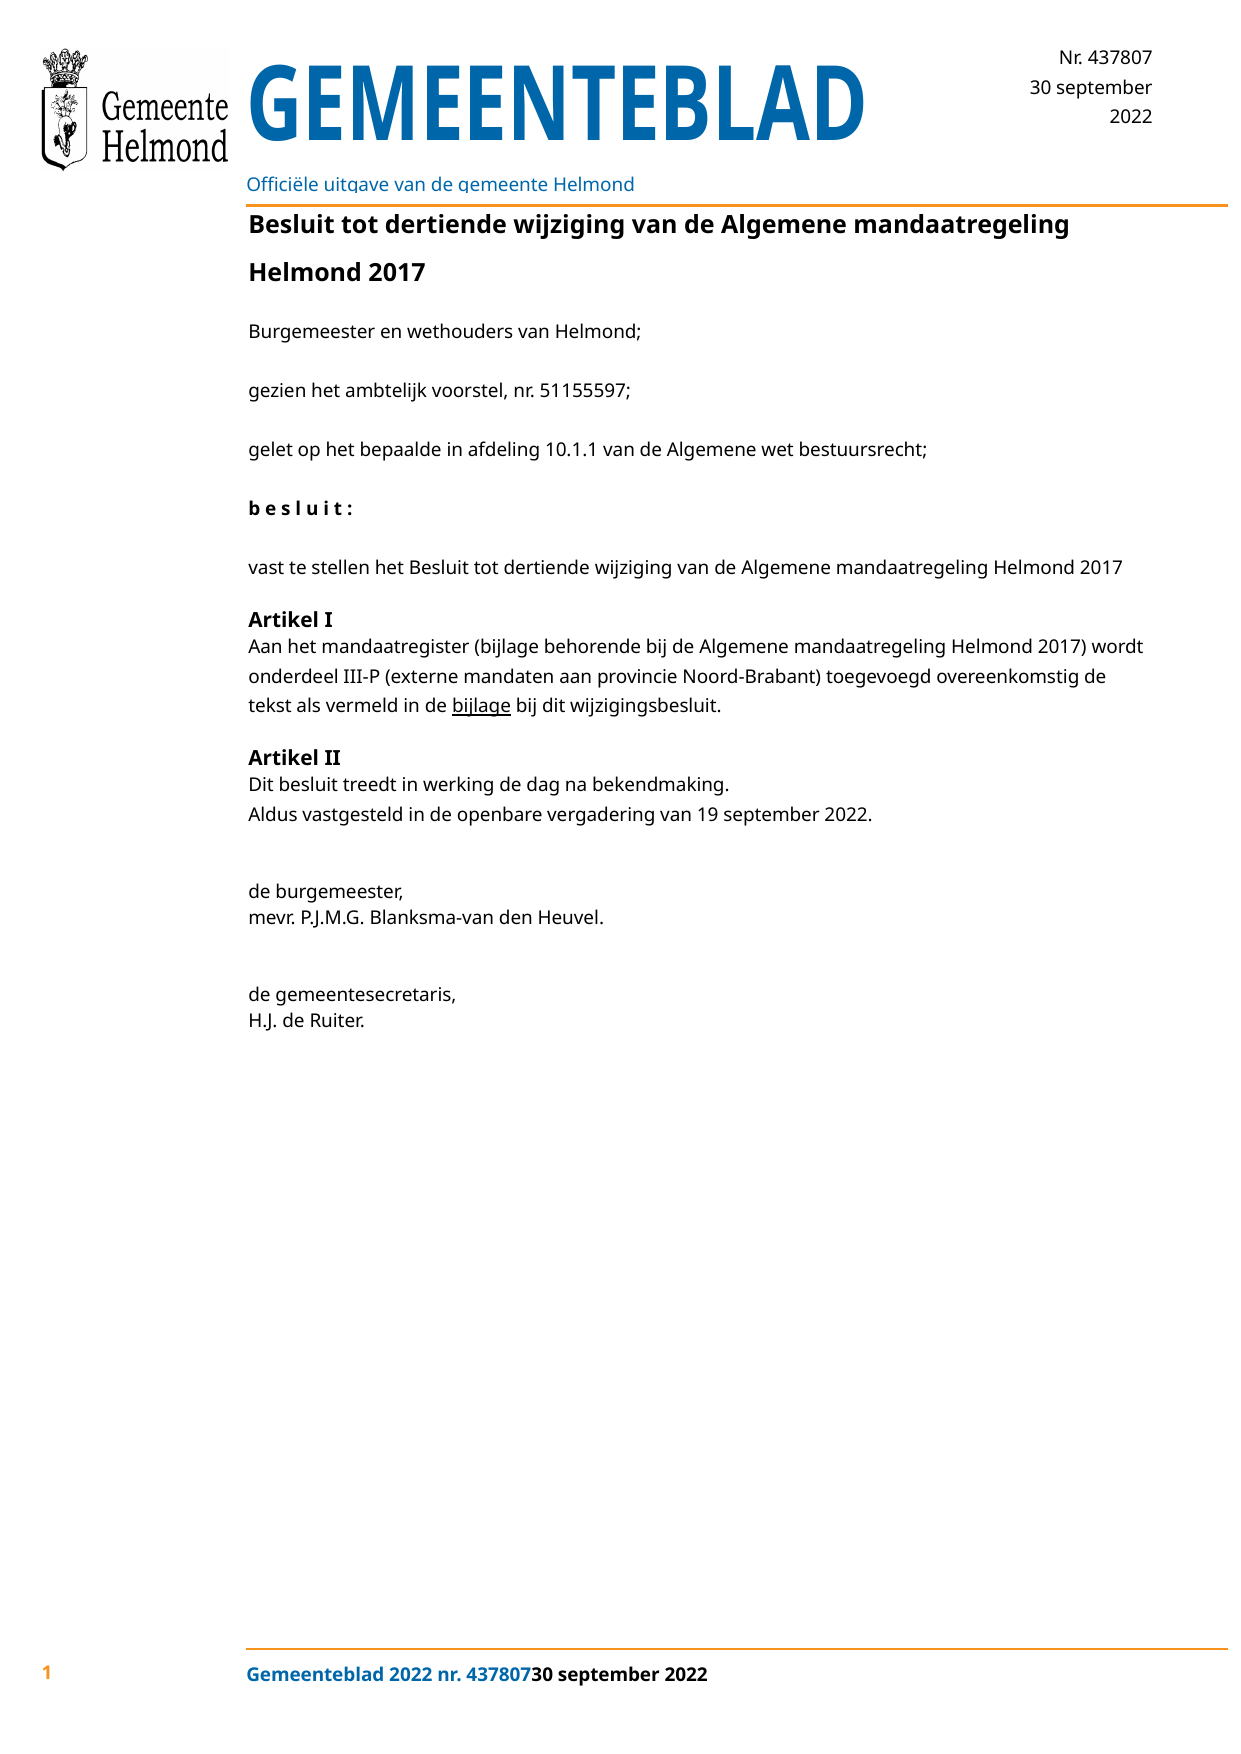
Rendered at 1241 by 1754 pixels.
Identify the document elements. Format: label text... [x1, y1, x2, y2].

text Aldus vastgesteld in de openbare vergadering van 19 september 2022. [248, 801, 1152, 827]
text vast te stellen het Besluit tot dertiende wijziging van de Algemene mandaatregeling Helmond 2017 [248, 554, 1152, 580]
text Artikel II [248, 743, 1152, 771]
text Dit besluit treedt in werking de dag na bekendmaking. [248, 771, 1152, 797]
text gezien het ambtelijk voorstel, nr. 51155597; [248, 377, 1152, 403]
picture [41, 47, 231, 172]
text gelet op het bepaalde in afdeling 10.1.1 van de Algemene wet bestuursrecht; [248, 436, 1152, 462]
text mevr. P.J.M.G. Blanksma-van den Heuvel. [248, 904, 1152, 930]
text Besluit tot dertiende wijziging van de Algemene mandaatregeling Helmond 2017 [248, 207, 1152, 288]
text de gemeentesecretaris, [248, 981, 1152, 1007]
text Burgemeester en wethouders van Helmond; [248, 318, 1152, 344]
text H.J. de Ruiter. [248, 1007, 1152, 1033]
text b e s l u i t : [248, 495, 1152, 521]
text Artikel I [248, 605, 1152, 633]
text de burgemeester, [248, 878, 1152, 904]
text Aan het mandaatregister (bijlage behorende bij de Algemene mandaatregeling Helmond 2017) wordt onderdeel III-P (externe mandaten aan provincie Noord-Brabant) toegevoegd overeenkomstig de tekst als vermeld in de bijlage bij dit wijzigingsbesluit. [248, 633, 1152, 718]
